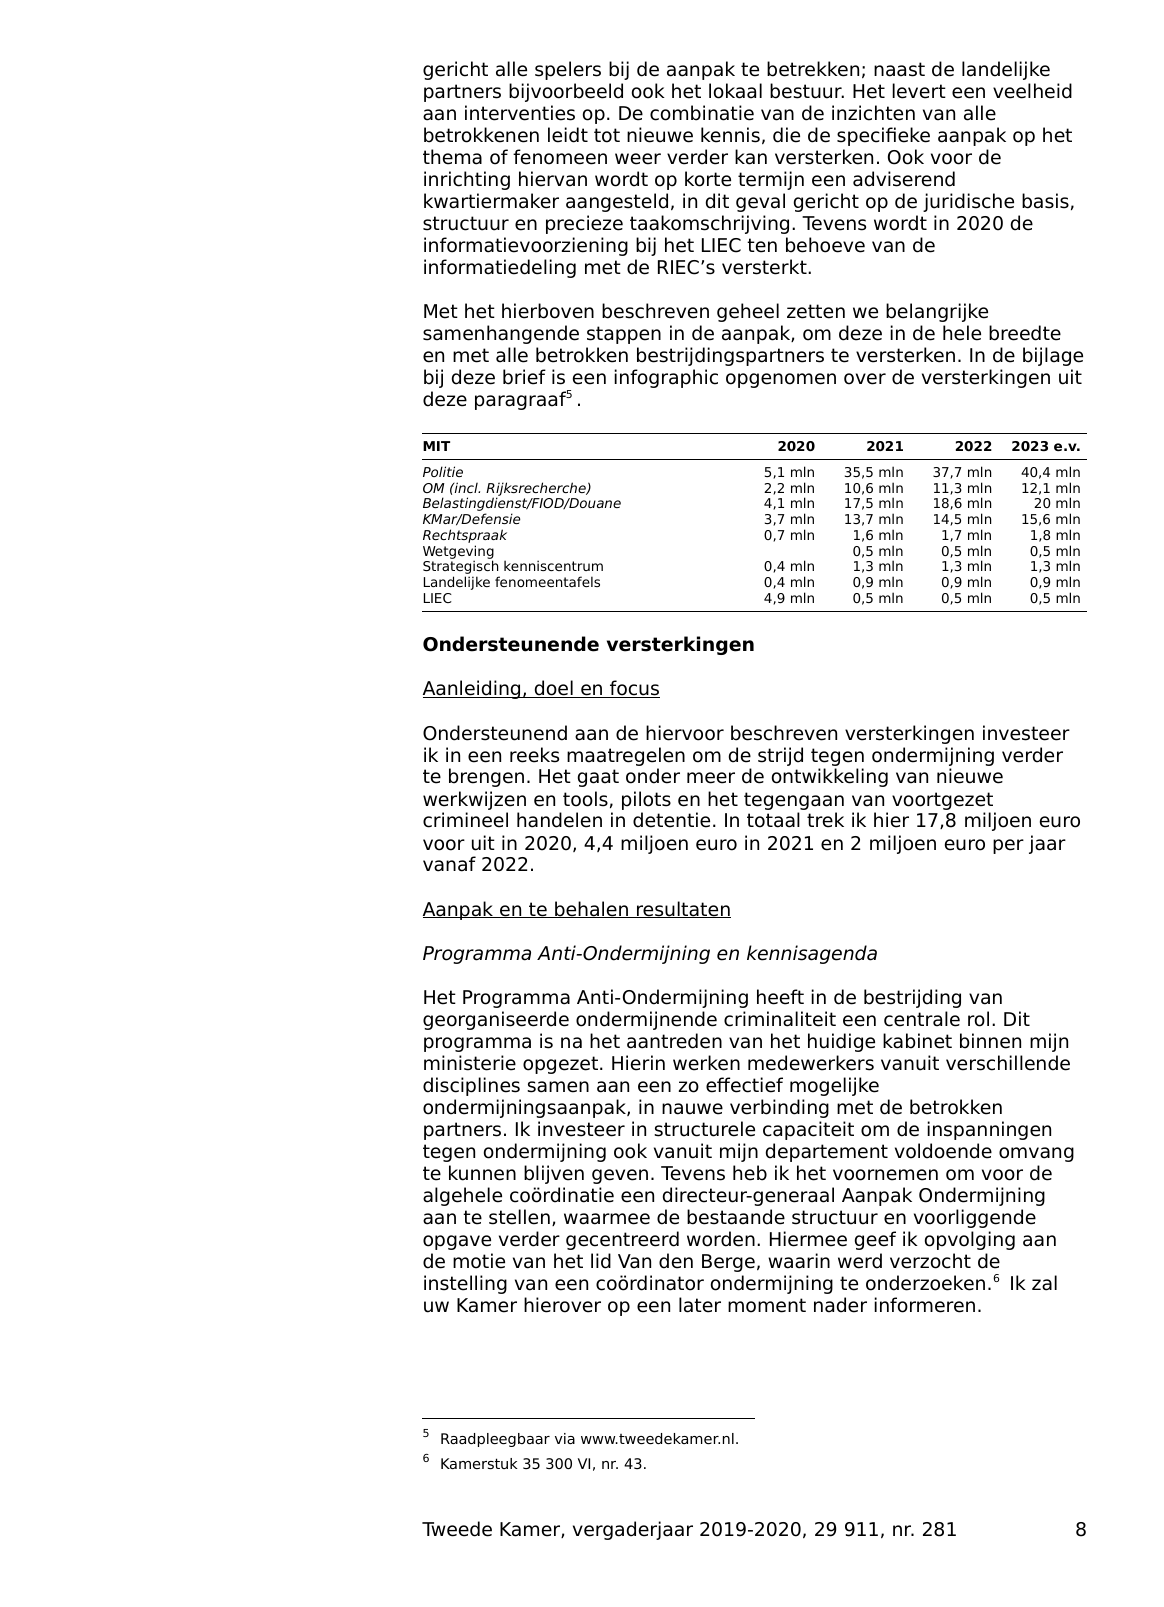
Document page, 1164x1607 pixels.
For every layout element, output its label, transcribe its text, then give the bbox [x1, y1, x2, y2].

text Raadpleegbaar via www.tweedekamer.nl. [422, 1427, 1087, 1449]
table_cell LIEC [422, 591, 732, 611]
table_cell 40,4 mln [998, 460, 1087, 480]
table_cell KMar/Defensie [422, 512, 732, 528]
table_cell 0,5 mln [910, 591, 998, 611]
table_cell 1,3 mln [821, 559, 909, 575]
text Kamerstuk 35 300 VI, nr. 43. [422, 1452, 1087, 1474]
table_cell 17,5 mln [821, 496, 909, 512]
table_cell Politie [422, 460, 732, 480]
table_cell 5,1 mln [732, 460, 821, 480]
table_cell 12,1 mln [998, 480, 1087, 496]
table_cell 0,7 mln [732, 528, 821, 543]
table_cell 1,3 mln [998, 559, 1087, 575]
table_cell OM (incl. Rijksrecherche) [422, 480, 732, 496]
table_cell Belastingdienst/FIOD/Douane [422, 496, 732, 512]
table_cell Wetgeving [422, 543, 732, 559]
table_cell 1,8 mln [998, 528, 1087, 543]
table_cell Rechtspraak [422, 528, 732, 543]
subtitle Aanleiding, doel en focus [422, 678, 1087, 700]
table_header 2022 [910, 434, 998, 459]
table_cell 0,5 mln [910, 543, 998, 559]
table_cell 13,7 mln [821, 512, 909, 528]
table_header 2023 e.v. [998, 434, 1087, 459]
table_cell 15,6 mln [998, 512, 1087, 528]
table_header 2020 [732, 434, 821, 459]
table_cell 0,5 mln [821, 543, 909, 559]
table_cell 20 mln [998, 496, 1087, 512]
table_cell 0,4 mln [732, 575, 821, 591]
table_cell 0,5 mln [821, 591, 909, 611]
table_cell 0,5 mln [998, 543, 1087, 559]
table_cell 0,9 mln [821, 575, 909, 591]
table_cell 18,6 mln [910, 496, 998, 512]
table_cell 3,7 mln [732, 512, 821, 528]
table_cell 0,9 mln [998, 575, 1087, 591]
table_cell 1,6 mln [821, 528, 909, 543]
text Ondersteunend aan de hiervoor beschreven versterkingen investeer ik in een reeks maatregelen om de strijd tegen ondermijning verder te brengen. Het gaat onder meer de ontwikkeling van nieuwe werkwijzen en tools, pilots en het tegengaan van voortgezet crimineel handelen in detentie. In totaal trek ik hier 17,8 miljoen euro voor uit in 2020, 4,4 miljoen euro in 2021 en 2 miljoen euro per jaar vanaf 2022. [422, 722, 1087, 876]
text gericht alle spelers bij de aanpak te betrekken; naast de landelijke partners bijvoorbeeld ook het lokaal bestuur. Het levert een veelheid aan interventies op. De combinatie van de inzichten van alle betrokkenen leidt tot nieuwe kennis, die de specifieke aanpak op het thema of fenomeen weer verder kan versterken. Ook voor de inrichting hiervan wordt op korte termijn een adviserend kwartiermaker aangesteld, in dit geval gericht op de juridische basis, structuur en precieze taakomschrijving. Tevens wordt in 2020 de informatievoorziening bij het LIEC ten behoeve van de informatiedeling met de RIEC’s versterkt. [422, 59, 1087, 279]
table_cell 11,3 mln [910, 480, 998, 496]
table_header MIT [422, 434, 732, 459]
table_cell 1,7 mln [910, 528, 998, 543]
table_cell 4,9 mln [732, 591, 821, 611]
table_cell 37,7 mln [910, 460, 998, 480]
table_cell 10,6 mln [821, 480, 909, 496]
table_cell 0,9 mln [910, 575, 998, 591]
table_cell 14,5 mln [910, 512, 998, 528]
table_cell Strategisch kenniscentrum [422, 559, 732, 575]
table_cell [732, 543, 821, 559]
text Het Programma Anti-Ondermijning heeft in de bestrijding van georganiseerde ondermijnende criminaliteit een centrale rol. Dit programma is na het aantreden van het huidige kabinet binnen mijn ministerie opgezet. Hierin werken medewerkers vanuit verschillende disciplines samen aan een zo effectief mogelijke ondermijningsaanpak, in nauwe verbinding met de betrokken partners. Ik investeer in structurele capaciteit om de inspanningen tegen ondermijning ook vanuit mijn departement voldoende omvang te kunnen blijven geven. Tevens heb ik het voornemen om voor de algehele coördinatie een directeur-generaal Aanpak Ondermijning aan te stellen, waarmee de bestaande structuur en voorliggende opgave verder gecentreerd worden. Hiermee geef ik opvolging aan de motie van het lid Van den Berge, waarin werd verzocht de instelling van een coördinator ondermijning te onderzoeken. Ik zal uw Kamer hierover op een later moment nader informeren. [422, 987, 1087, 1317]
table_cell 4,1 mln [732, 496, 821, 512]
table_cell Landelijke fenomeentafels [422, 575, 732, 591]
subtitle Programma Anti-Ondermijning en kennisagenda [422, 943, 1087, 965]
table_cell 2,2 mln [732, 480, 821, 496]
table_cell 35,5 mln [821, 460, 909, 480]
table_cell 0,4 mln [732, 559, 821, 575]
table_cell 1,3 mln [910, 559, 998, 575]
subtitle Ondersteunende versterkingen [422, 634, 1087, 656]
table_cell 0,5 mln [998, 591, 1087, 611]
text Met het hierboven beschreven geheel zetten we belangrijke samenhangende stappen in de aanpak, om deze in de hele breedte en met alle betrokken bestrijdingspartners te versterken. In de bijlage bij deze brief is een infographic opgenomen over de versterkingen uit deze paragraaf. [422, 301, 1087, 411]
subtitle Aanpak en te behalen resultaten [422, 898, 1087, 921]
table_header 2021 [821, 434, 909, 459]
